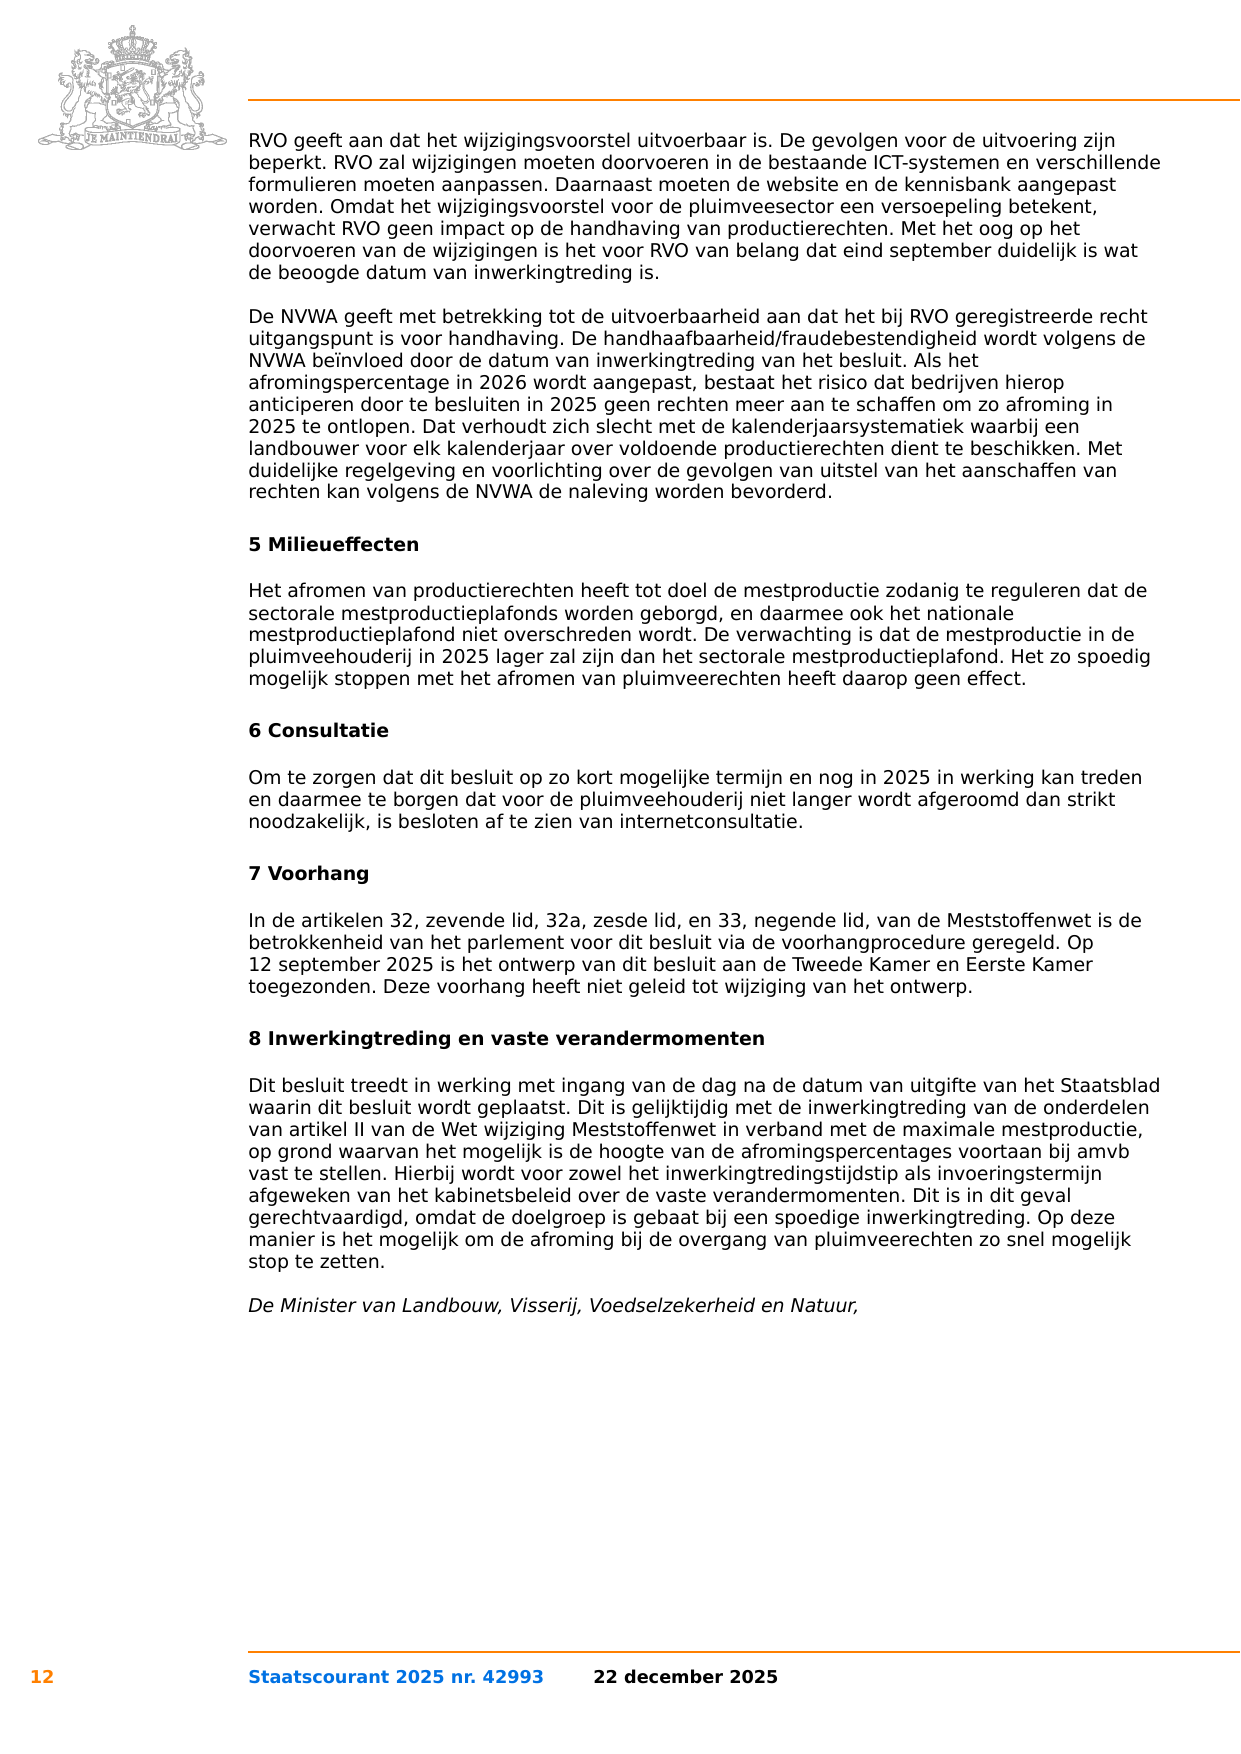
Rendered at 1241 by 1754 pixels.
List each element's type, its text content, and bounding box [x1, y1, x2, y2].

text Het afromen van productierechten heeft tot doel de mestproductie zodanig te reguleren dat de sectorale mestproductieplafonds worden geborgd, en daarmee ook het nationale mestproductieplafond niet overschreden wordt. De verwachting is dat de mestproductie in de pluimveehouderij in 2025 lager zal zijn dan het sectorale mestproductieplafond. Het zo spoedig mogelijk stoppen met het afromen van pluimveerechten heeft daarop geen effect. [248, 580, 1163, 690]
picture [38, 25, 227, 150]
text De NVWA geeft met betrekking tot de uitvoerbaarheid aan dat het bij RVO geregistreerde recht uitgangspunt is voor handhaving. De handhaafbaarheid/fraudebestendigheid wordt volgens de NVWA beïnvloed door de datum van inwerkingtreding van het besluit. Als het afromingspercentage in 2026 wordt aangepast, bestaat het risico dat bedrijven hierop anticiperen door te besluiten in 2025 geen rechten meer aan te schaffen om zo afroming in 2025 te ontlopen. Dat verhoudt zich slecht met de kalenderjaarsystematiek waarbij een landbouwer voor elk kalenderjaar over voldoende productierechten dient te beschikken. Met duidelijke regelgeving en voorlichting over de gevolgen van uitstel van het aanschaffen van rechten kan volgens de NVWA de naleving worden bevorderd. [248, 306, 1163, 503]
text RVO geeft aan dat het wijzigingsvoorstel uitvoerbaar is. De gevolgen voor de uitvoering zijn beperkt. RVO zal wijzigingen moeten doorvoeren in de bestaande ICT-systemen en verschillende formulieren moeten aanpassen. Daarnaast moeten de website en de kennisbank aangepast worden. Omdat het wijzigingsvoorstel voor de pluimveesector een versoepeling betekent, verwacht RVO geen impact op de handhaving van productierechten. Met het oog op het doorvoeren van de wijzigingen is het voor RVO van belang dat eind september duidelijk is wat de beoogde datum van inwerkingtreding is. [248, 130, 1163, 284]
subtitle 5 Milieueffecten [248, 533, 1163, 555]
text De Minister van Landbouw, Visserij, Voedselzekerheid en Natuur, [248, 1295, 1163, 1317]
text Om te zorgen dat dit besluit op zo kort mogelijke termijn en nog in 2025 in werking kan treden en daarmee te borgen dat voor de pluimveehouderij niet langer wordt afgeroomd dan strikt noodzakelijk, is besloten af te zien van internetconsultatie. [248, 767, 1163, 833]
subtitle 6 Consultatie [248, 720, 1163, 742]
subtitle 7 Voorhang [248, 863, 1163, 885]
text In de artikelen 32, zevende lid, 32a, zesde lid, en 33, negende lid, van de Meststoffenwet is de betrokkenheid van het parlement voor dit besluit via de voorhangprocedure geregeld. Op 12 september 2025 is het ontwerp van dit besluit aan de Tweede Kamer en Eerste Kamer toegezonden. Deze voorhang heeft niet geleid tot wijziging van het ontwerp. [248, 910, 1163, 998]
text Dit besluit treedt in werking met ingang van de dag na de datum van uitgifte van het Staatsblad waarin dit besluit wordt geplaatst. Dit is gelijktijdig met de inwerkingtreding van de onderdelen van artikel II van de Wet wijziging Meststoffenwet in verband met de maximale mestproductie, op grond waarvan het mogelijk is de hoogte van de afromingspercentages voortaan bij amvb vast te stellen. Hierbij wordt voor zowel het inwerkingtredingstijdstip als invoeringstermijn afgeweken van het kabinetsbeleid over de vaste verandermomenten. Dit is in dit geval gerechtvaardigd, omdat de doelgroep is gebaat bij een spoedige inwerkingtreding. Op deze manier is het mogelijk om de afroming bij de overgang van pluimveerechten zo snel mogelijk stop te zetten. [248, 1075, 1163, 1273]
subtitle 8 Inwerkingtreding en vaste verandermomenten [248, 1028, 1163, 1050]
